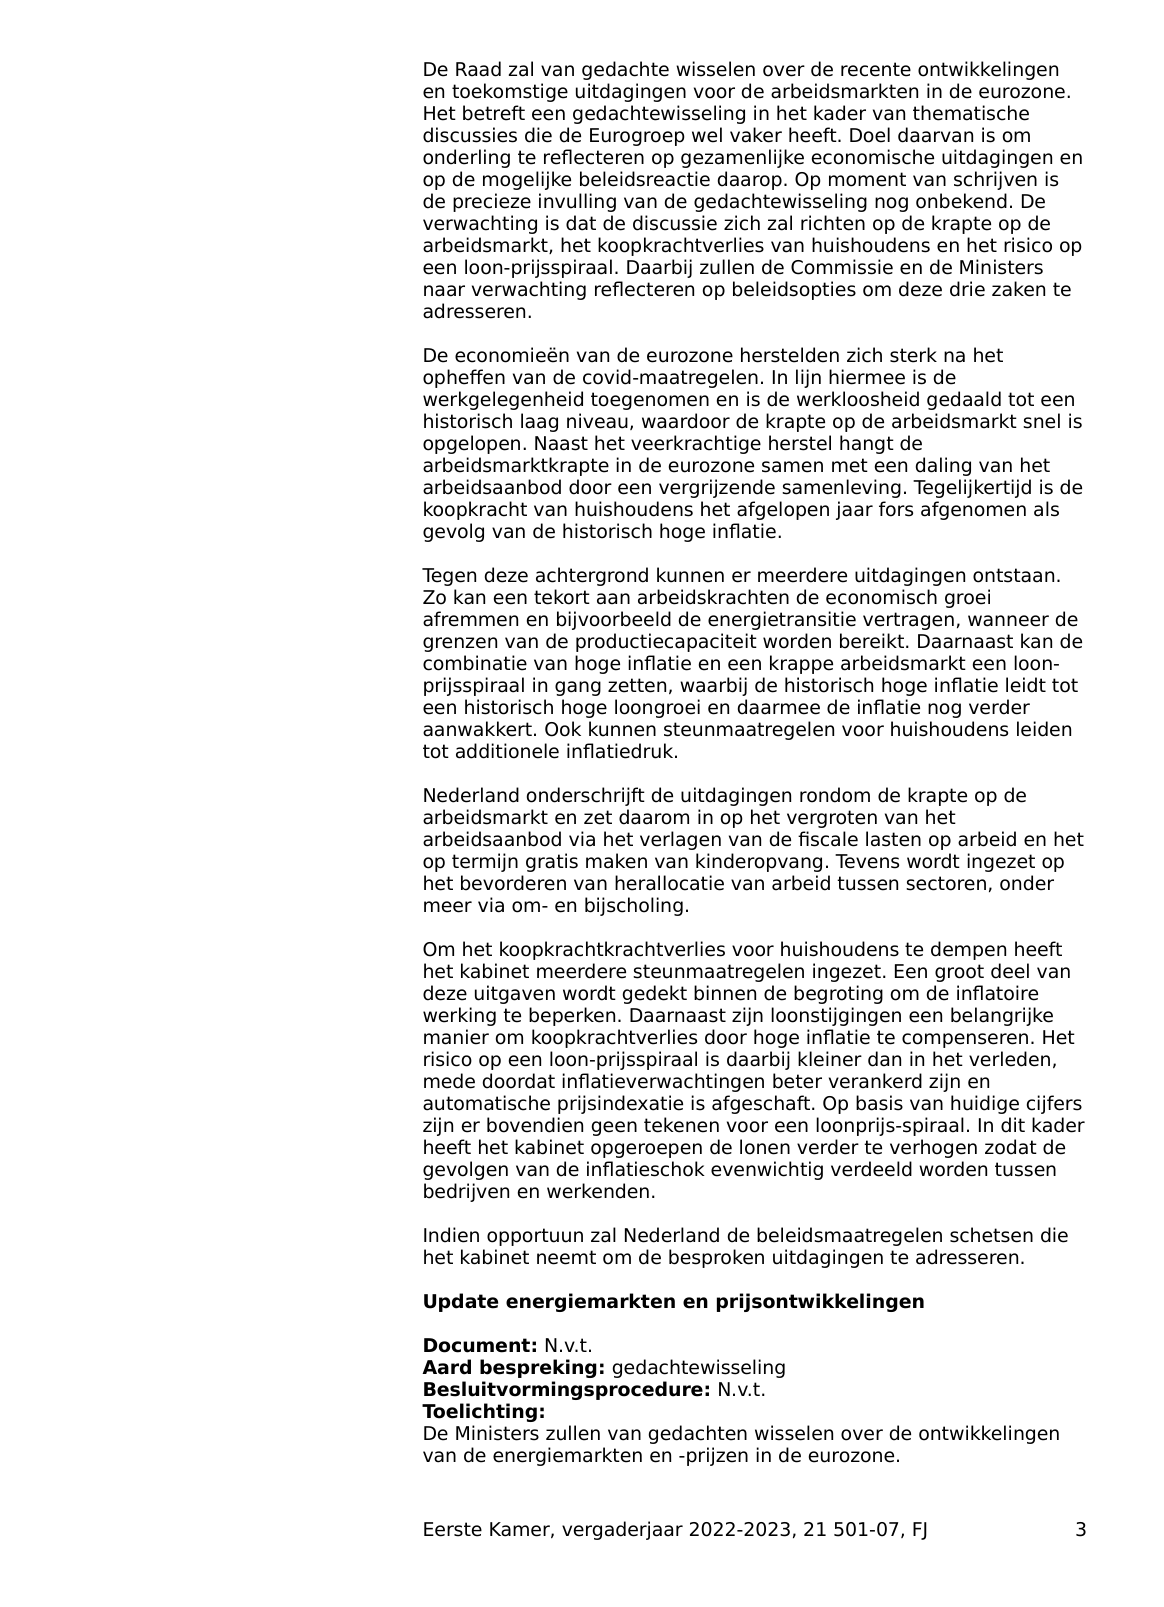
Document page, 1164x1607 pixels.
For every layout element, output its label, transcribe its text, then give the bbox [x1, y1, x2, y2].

text De Ministers zullen van gedachten wisselen over de ontwikkelingen van de energiemarkten en -prijzen in de eurozone. [422, 1423, 1087, 1467]
text Om het koopkrachtkrachtverlies voor huishoudens te dempen heeft het kabinet meerdere steunmaatregelen ingezet. Een groot deel van deze uitgaven wordt gedekt binnen de begroting om de inflatoire werking te beperken. Daarnaast zijn loonstijgingen een belangrijke manier om koopkrachtverlies door hoge inflatie te compenseren. Het risico op een loon-prijsspiraal is daarbij kleiner dan in het verleden, mede doordat inflatieverwachtingen beter verankerd zijn en automatische prijsindexatie is afgeschaft. Op basis van huidige cijfers zijn er bovendien geen tekenen voor een loonprijs-spiraal. In dit kader heeft het kabinet opgeroepen de lonen verder te verhogen zodat de gevolgen van de inflatieschok evenwichtig verdeeld worden tussen bedrijven en werkenden. [422, 939, 1087, 1203]
text De economieën van de eurozone herstelden zich sterk na het opheffen van de covid-maatregelen. In lijn hiermee is de werkgelegenheid toegenomen en is de werkloosheid gedaald tot een historisch laag niveau, waardoor de krapte op de arbeidsmarkt snel is opgelopen. Naast het veerkrachtige herstel hangt de arbeidsmarktkrapte in de eurozone samen met een daling van het arbeidsaanbod door een vergrijzende samenleving. Tegelijkertijd is de koopkracht van huishoudens het afgelopen jaar fors afgenomen als gevolg van de historisch hoge inflatie. [422, 345, 1087, 543]
text Besluitvormingsprocedure: N.v.t. [422, 1379, 1087, 1401]
text Nederland onderschrijft de uitdagingen rondom de krapte op de arbeidsmarkt en zet daarom in op het vergroten van het arbeidsaanbod via het verlagen van de fiscale lasten op arbeid en het op termijn gratis maken van kinderopvang. Tevens wordt ingezet op het bevorderen van herallocatie van arbeid tussen sectoren, onder meer via om- en bijscholing. [422, 785, 1087, 917]
text Aard bespreking: gedachtewisseling [422, 1357, 1087, 1379]
text De Raad zal van gedachte wisselen over de recente ontwikkelingen en toekomstige uitdagingen voor de arbeidsmarkten in de eurozone. Het betreft een gedachtewisseling in het kader van thematische discussies die de Eurogroep wel vaker heeft. Doel daarvan is om onderling te reflecteren op gezamenlijke economische uitdagingen en op de mogelijke beleidsreactie daarop. Op moment van schrijven is de precieze invulling van de gedachtewisseling nog onbekend. De verwachting is dat de discussie zich zal richten op de krapte op de arbeidsmarkt, het koopkrachtverlies van huishoudens en het risico op een loon-prijsspiraal. Daarbij zullen de Commissie en de Ministers naar verwachting reflecteren op beleidsopties om deze drie zaken te adresseren. [422, 59, 1087, 323]
text Toelichting: [422, 1401, 1087, 1423]
text Tegen deze achtergrond kunnen er meerdere uitdagingen ontstaan. Zo kan een tekort aan arbeidskrachten de economisch groei afremmen en bijvoorbeeld de energietransitie vertragen, wanneer de grenzen van de productiecapaciteit worden bereikt. Daarnaast kan de combinatie van hoge inflatie en een krappe arbeidsmarkt een loon-prijsspiraal in gang zetten, waarbij de historisch hoge inflatie leidt tot een historisch hoge loongroei en daarmee de inflatie nog verder aanwakkert. Ook kunnen steunmaatregelen voor huishoudens leiden tot additionele inflatiedruk. [422, 565, 1087, 763]
subtitle Update energiemarkten en prijsontwikkelingen [422, 1291, 1087, 1313]
text Document: N.v.t. [422, 1335, 1087, 1357]
text Indien opportuun zal Nederland de beleidsmaatregelen schetsen die het kabinet neemt om de besproken uitdagingen te adresseren. [422, 1225, 1087, 1269]
